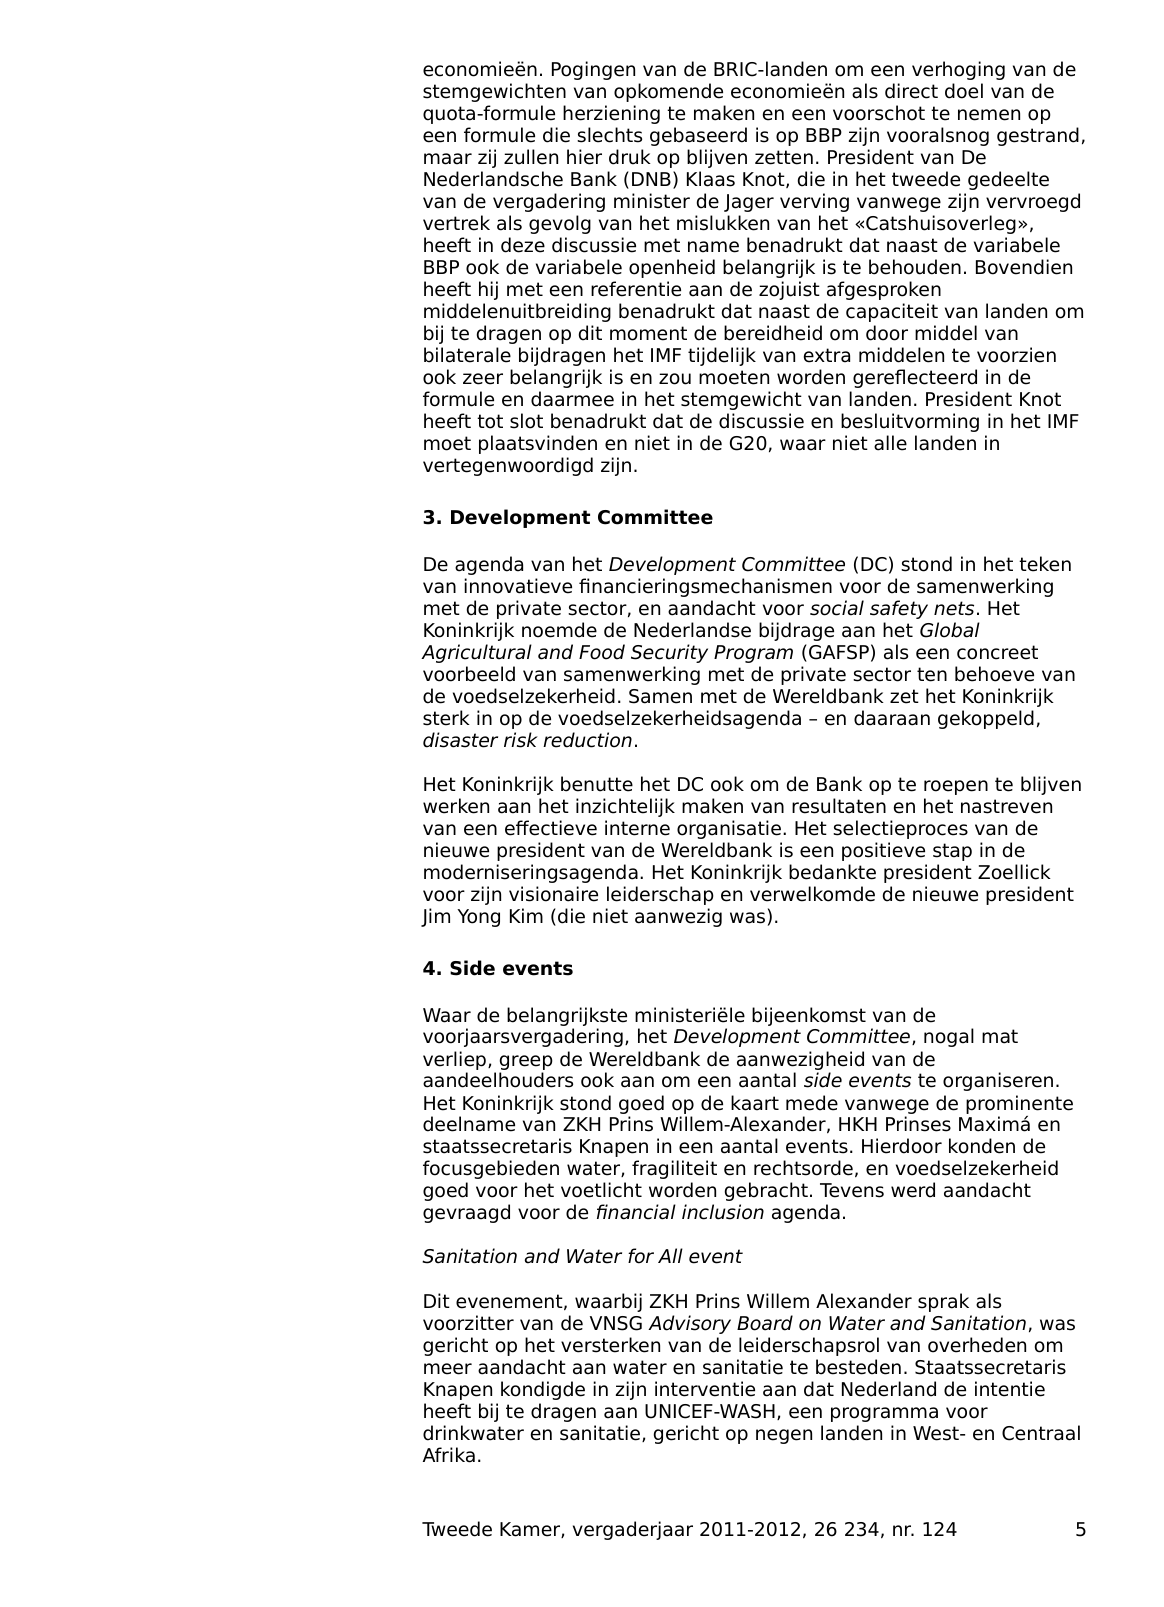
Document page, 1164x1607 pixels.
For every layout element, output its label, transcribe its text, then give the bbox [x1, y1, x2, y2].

subtitle Sanitation and Water for All event [422, 1246, 1087, 1268]
text Waar de belangrijkste ministeriële bijeenkomst van de voorjaarsvergadering, het Development Committee, nogal mat verliep, greep de Wereldbank de aanwezigheid van de aandeelhouders ook aan om een aantal side events te organiseren. Het Koninkrijk stond goed op de kaart mede vanwege de prominente deelname van ZKH Prins Willem-Alexander, HKH Prinses Maximá en staatssecretaris Knapen in een aantal events. Hierdoor konden de focusgebieden water, fragiliteit en rechtsorde, en voedselzekerheid goed voor het voetlicht worden gebracht. Tevens werd aandacht gevraagd voor de financial inclusion agenda. [422, 1004, 1087, 1224]
text economieën. Pogingen van de BRIC-landen om een verhoging van de stemgewichten van opkomende economieën als direct doel van de quota-formule herziening te maken en een voorschot te nemen op een formule die slechts gebaseerd is op BBP zijn vooralsnog gestrand, maar zij zullen hier druk op blijven zetten. President van De Nederlandsche Bank (DNB) Klaas Knot, die in het tweede gedeelte van de vergadering minister de Jager verving vanwege zijn vervroegd vertrek als gevolg van het mislukken van het «Catshuisoverleg», heeft in deze discussie met name benadrukt dat naast de variabele BBP ook de variabele openheid belangrijk is te behouden. Bovendien heeft hij met een referentie aan de zojuist afgesproken middelenuitbreiding benadrukt dat naast de capaciteit van landen om bij te dragen op dit moment de bereidheid om door middel van bilaterale bijdragen het IMF tijdelijk van extra middelen te voorzien ook zeer belangrijk is en zou moeten worden gereflecteerd in de formule en daarmee in het stemgewicht van landen. President Knot heeft tot slot benadrukt dat de discussie en besluitvorming in het IMF moet plaatsvinden en niet in de G20, waar niet alle landen in vertegenwoordigd zijn. [422, 59, 1087, 477]
subtitle 3. Development Committee [422, 507, 1087, 529]
text Het Koninkrijk benutte het DC ook om de Bank op te roepen te blijven werken aan het inzichtelijk maken van resultaten en het nastreven van een effectieve interne organisatie. Het selectieproces van de nieuwe president van de Wereldbank is een positieve stap in de moderniseringsagenda. Het Koninkrijk bedankte president Zoellick voor zijn visionaire leiderschap en verwelkomde de nieuwe president Jim Yong Kim (die niet aanwezig was). [422, 774, 1087, 927]
subtitle 4. Side events [422, 957, 1087, 979]
text Dit evenement, waarbij ZKH Prins Willem Alexander sprak als voorzitter van de VNSG Advisory Board on Water and Sanitation, was gericht op het versterken van de leiderschapsrol van overheden om meer aandacht aan water en sanitatie te besteden. Staatssecretaris Knapen kondigde in zijn interventie aan dat Nederland de intentie heeft bij te dragen aan UNICEF-WASH, een programma voor drinkwater en sanitatie, gericht op negen landen in West- en Centraal Afrika. [422, 1291, 1087, 1466]
text De agenda van het Development Committee (DC) stond in het teken van innovatieve financieringsmechanismen voor de samenwerking met de private sector, en aandacht voor social safety nets. Het Koninkrijk noemde de Nederlandse bijdrage aan het Global Agricultural and Food Security Program (GAFSP) als een concreet voorbeeld van samenwerking met de private sector ten behoeve van de voedselzekerheid. Samen met de Wereldbank zet het Koninkrijk sterk in op de voedselzekerheidsagenda – en daaraan gekoppeld, disaster risk reduction. [422, 554, 1087, 751]
